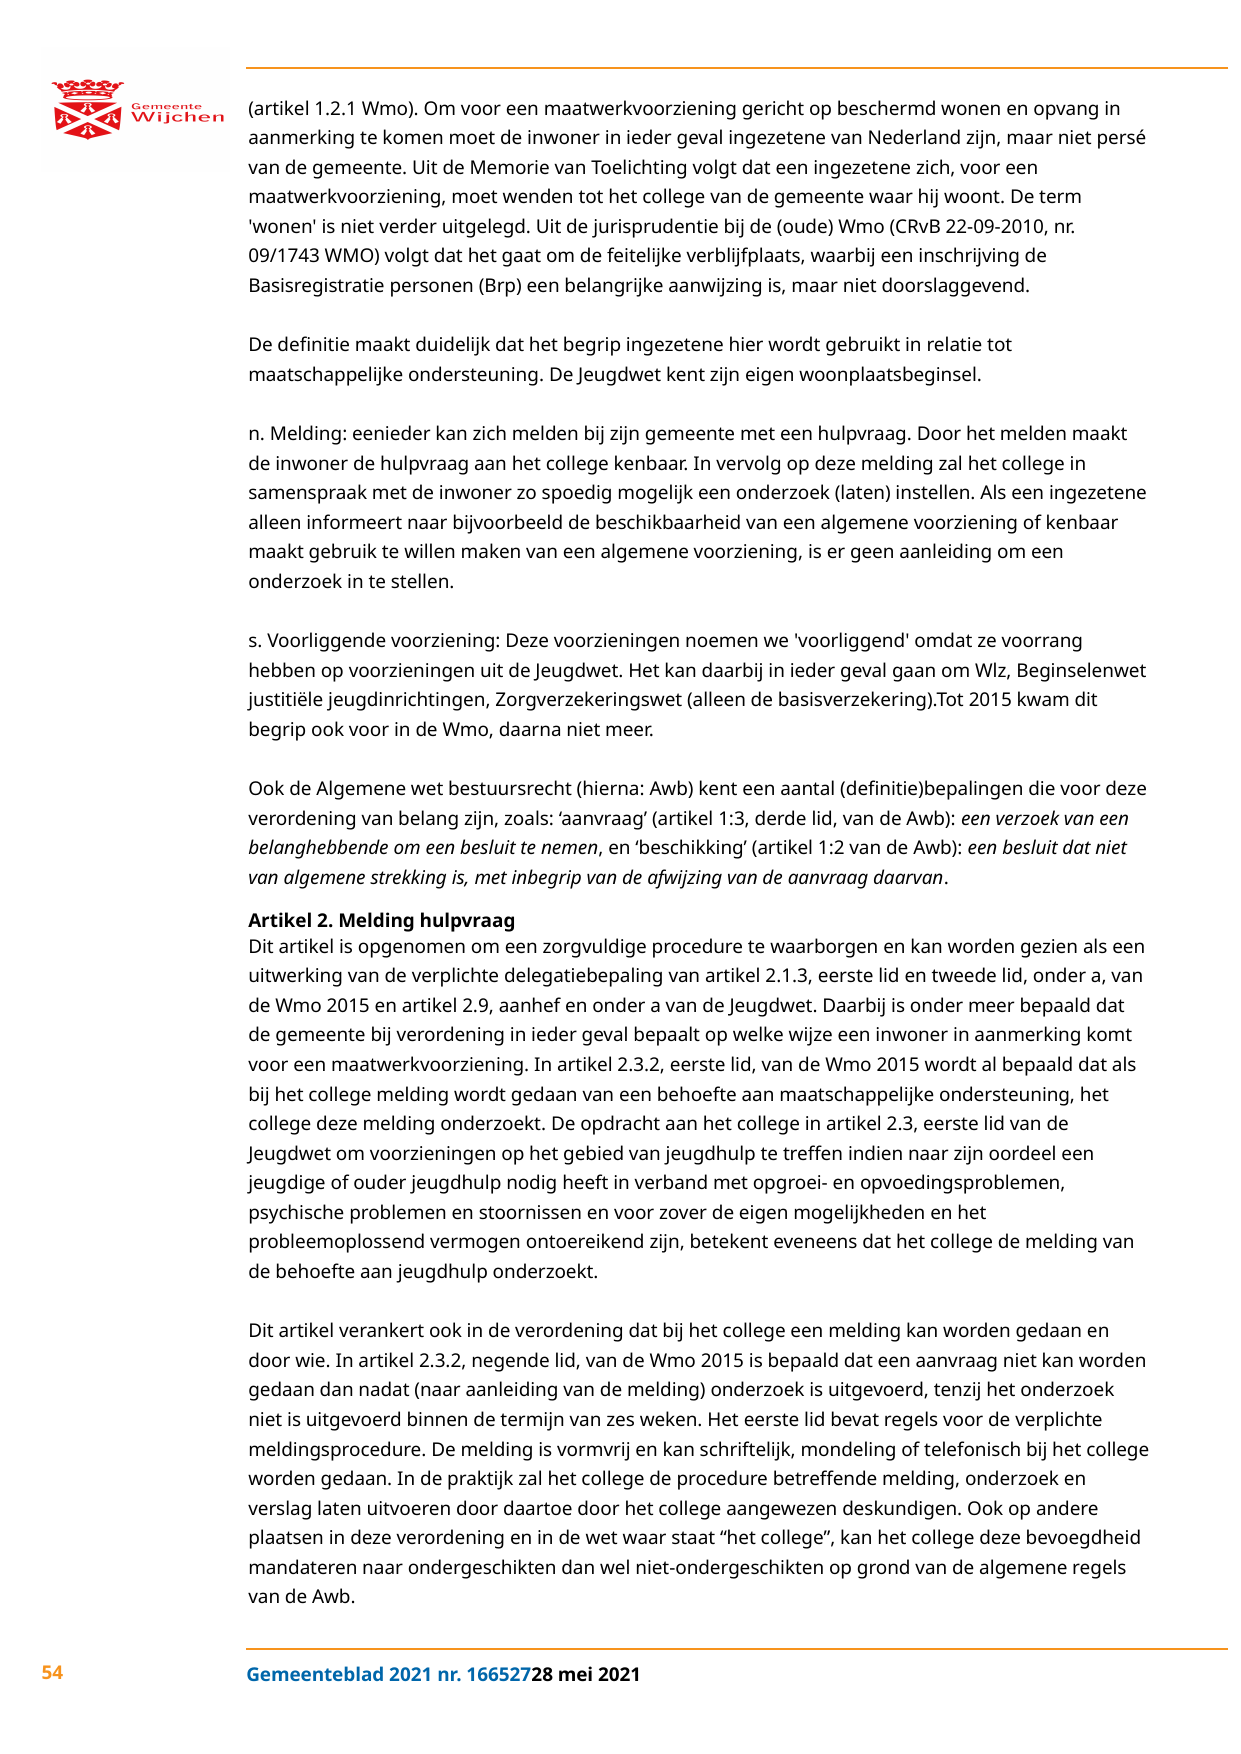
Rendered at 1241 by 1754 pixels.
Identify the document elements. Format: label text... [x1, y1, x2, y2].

text Artikel 2. Melding hulpvraag [248, 907, 1152, 933]
text (artikel 1.2.1 Wmo). Om voor een maatwerkvoorziening gericht op beschermd wonen en opvang in aanmerking te komen moet de inwoner in ieder geval ingezetene van Nederland zijn, maar niet persé van de gemeente. Uit de Memorie van Toelichting volgt dat een ingezetene zich, voor een maatwerkvoorziening, moet wenden tot het college van de gemeente waar hij woont. De term 'wonen' is niet verder uitgelegd. Uit de jurisprudentie bij de (oude) Wmo (CRvB 22-09-2010, nr. 09/1743 WMO) volgt dat het gaat om de feitelijke verblijfplaats, waarbij een inschrijving de Basisregistratie personen (Brp) een belangrijke aanwijzing is, maar niet doorslaggevend. [248, 95, 1152, 298]
text Ook de Algemene wet bestuursrecht (hierna: Awb) kent een aantal (definitie)bepalingen die voor deze verordening van belang zijn, zoals: ‘aanvraag’ (artikel 1:3, derde lid, van de Awb): een verzoek van een belanghebbende om een besluit te nemen, en ‘beschikking’ (artikel 1:2 van de Awb): een besluit dat niet van algemene strekking is, met inbegrip van de afwijzing van de aanvraag daarvan. [248, 775, 1152, 890]
text Dit artikel verankert ook in de verordening dat bij het college een melding kan worden gedaan en door wie. In artikel 2.3.2, negende lid, van de Wmo 2015 is bepaald dat een aanvraag niet kan worden gedaan dan nadat (naar aanleiding van de melding) onderzoek is uitgevoerd, tenzij het onderzoek niet is uitgevoerd binnen de termijn van zes weken. Het eerste lid bevat regels voor de verplichte meldingsprocedure. De melding is vormvrij en kan schriftelijk, mondeling of telefonisch bij het college worden gedaan. In de praktijk zal het college de procedure betreffende melding, onderzoek en verslag laten uitvoeren door daartoe door het college aangewezen deskundigen. Ook op andere plaatsen in deze verordening en in de wet waar staat “het college”, kan het college deze bevoegdheid mandateren naar ondergeschikten dan wel niet-ondergeschikten op grond van de algemene regels van de Awb. [248, 1317, 1152, 1609]
picture [41, 47, 231, 172]
text De definitie maakt duidelijk dat het begrip ingezetene hier wordt gebruikt in relatie tot maatschappelijke ondersteuning. De Jeugdwet kent zijn eigen woonplaatsbeginsel. [248, 331, 1152, 387]
text Dit artikel is opgenomen om een zorgvuldige procedure te waarborgen en kan worden gezien als een uitwerking van de verplichte delegatiebepaling van artikel 2.1.3, eerste lid en tweede lid, onder a, van de Wmo 2015 en artikel 2.9, aanhef en onder a van de Jeugdwet. Daarbij is onder meer bepaald dat de gemeente bij verordening in ieder geval bepaalt op welke wijze een inwoner in aanmerking komt voor een maatwerkvoorziening. In artikel 2.3.2, eerste lid, van de Wmo 2015 wordt al bepaald dat als bij het college melding wordt gedaan van een behoefte aan maatschappelijke ondersteuning, het college deze melding onderzoekt. De opdracht aan het college in artikel 2.3, eerste lid van de Jeugdwet om voorzieningen op het gebied van jeugdhulp te treffen indien naar zijn oordeel een jeugdige of ouder jeugdhulp nodig heeft in verband met opgroei- en opvoedingsproblemen, psychische problemen en stoornissen en voor zover de eigen mogelijkheden en het probleemoplossend vermogen ontoereikend zijn, betekent eveneens dat het college de melding van de behoefte aan jeugdhulp onderzoekt. [248, 933, 1152, 1284]
text s. Voorliggende voorziening: Deze voorzieningen noemen we 'voorliggend' omdat ze voorrang hebben op voorzieningen uit de Jeugdwet. Het kan daarbij in ieder geval gaan om Wlz, Beginselenwet justitiële jeugdinrichtingen, Zorgverzekeringswet (alleen de basisverzekering).Tot 2015 kwam dit begrip ook voor in de Wmo, daarna niet meer. [248, 627, 1152, 742]
text n. Melding: eenieder kan zich melden bij zijn gemeente met een hulpvraag. Door het melden maakt de inwoner de hulpvraag aan het college kenbaar. In vervolg op deze melding zal het college in samenspraak met de inwoner zo spoedig mogelijk een onderzoek (laten) instellen. Als een ingezetene alleen informeert naar bijvoorbeeld de beschikbaarheid van een algemene voorziening of kenbaar maakt gebruik te willen maken van een algemene voorziening, is er geen aanleiding om een onderzoek in te stellen. [248, 420, 1152, 594]
